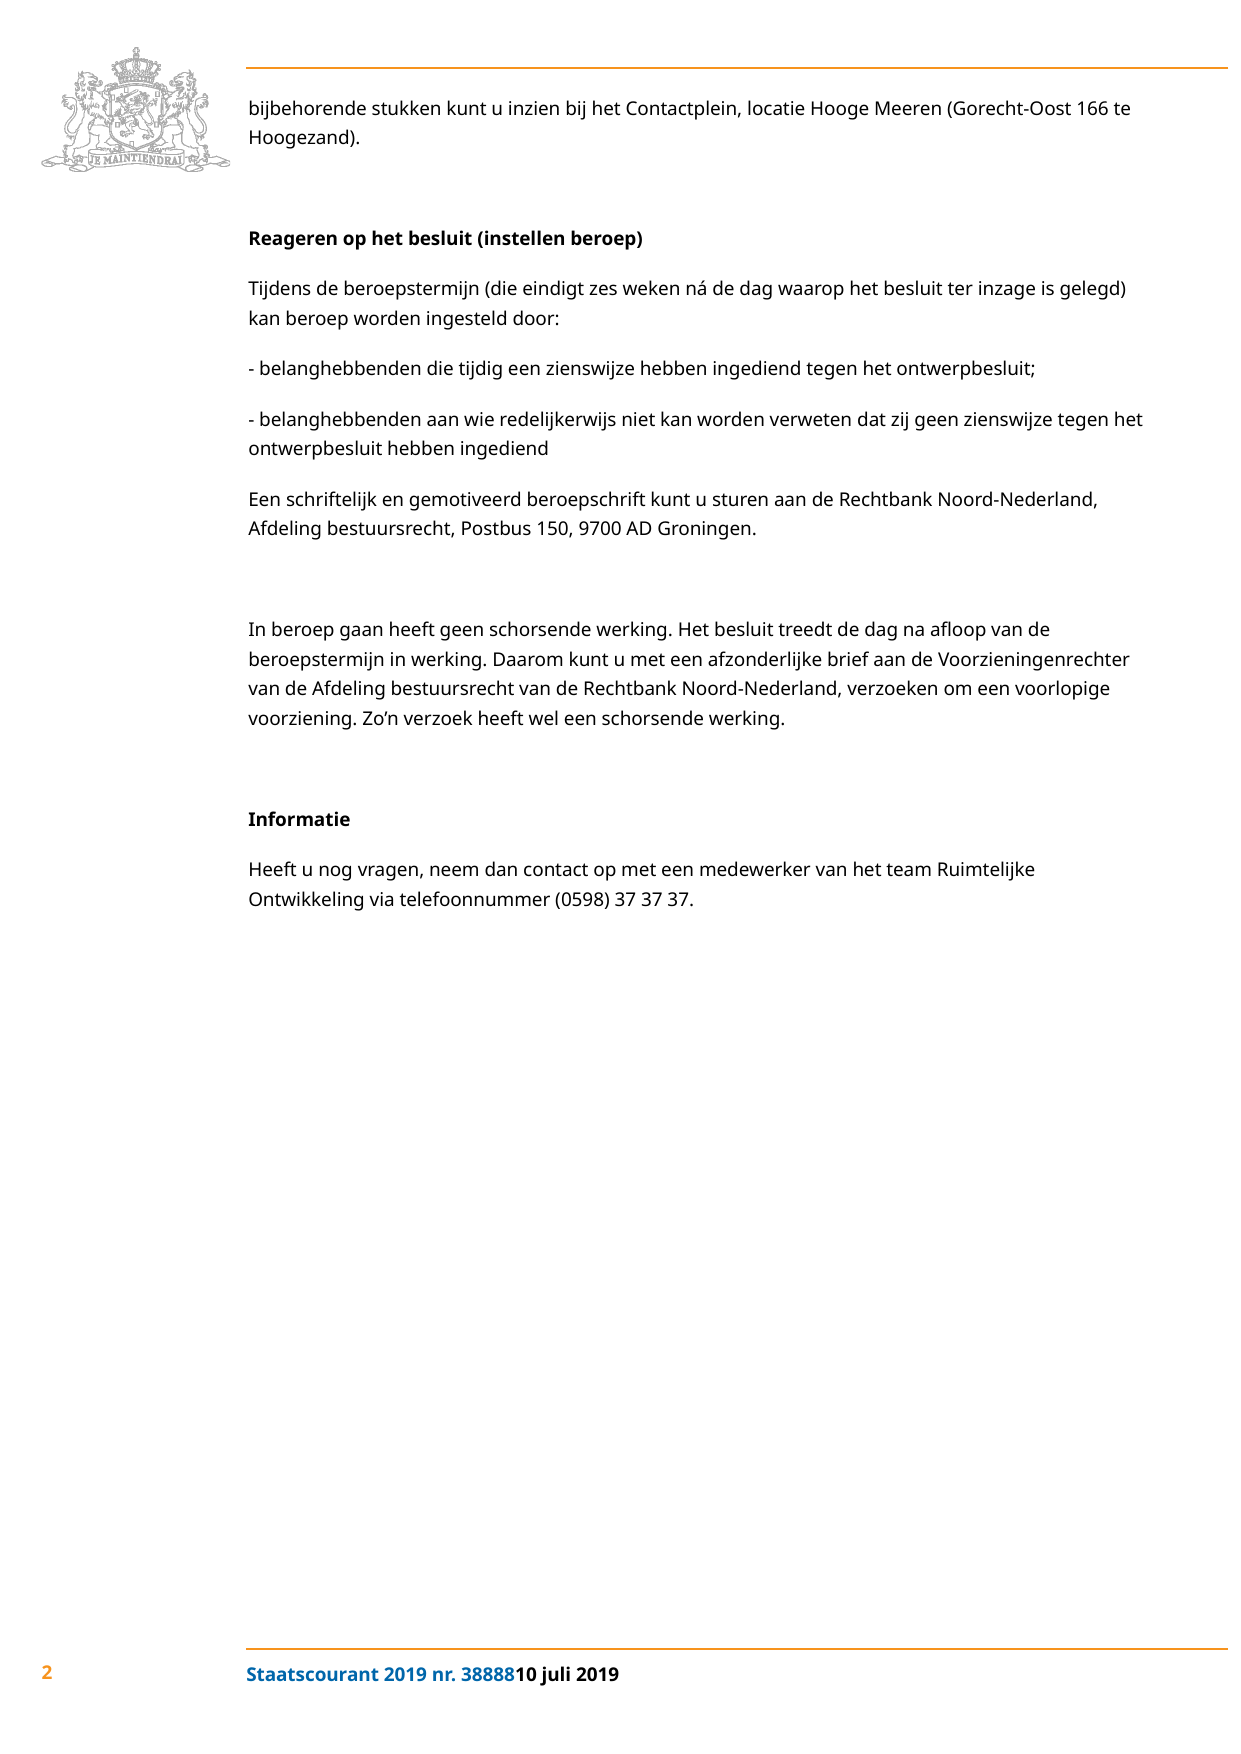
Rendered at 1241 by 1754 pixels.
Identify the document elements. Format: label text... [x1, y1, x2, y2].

text Informatie [248, 806, 1152, 832]
text Een schriftelijk en gemotiveerd beroepschrift kunt u sturen aan de Rechtbank Noord-Nederland, Afdeling bestuursrecht, Postbus 150, 9700 AD Groningen. [248, 486, 1152, 541]
text - belanghebbenden die tijdig een zienswijze hebben ingediend tegen het ontwerpbesluit; [248, 356, 1152, 381]
text Tijdens de beroepstermijn (die eindigt zes weken ná de dag waarop het besluit ter inzage is gelegd) kan beroep worden ingesteld door: [248, 276, 1152, 331]
picture [41, 47, 231, 172]
text Reageren op het besluit (instellen beroep) [248, 225, 1152, 251]
text In beroep gaan heeft geen schorsende werking. Het besluit treedt de dag na afloop van de beroepstermijn in werking. Daarom kunt u met een afzonderlijke brief aan de Voorzieningenrechter van de Afdeling bestuursrecht van de Rechtbank Noord-Nederland, verzoeken om een voorlopige voorziening. Zo’n verzoek heeft wel een schorsende werking. [248, 616, 1152, 731]
text Heeft u nog vragen, neem dan contact op met een medewerker van het team Ruimtelijke Ontwikkeling via telefoonnummer (0598) 37 37 37. [248, 856, 1152, 912]
text bijbehorende stukken kunt u inzien bij het Contactplein, locatie Hooge Meeren (Gorecht-Oost 166 te Hoogezand). [248, 95, 1152, 150]
text - belanghebbenden aan wie redelijkerwijs niet kan worden verweten dat zij geen zienswijze tegen het ontwerpbesluit hebben ingediend [248, 406, 1152, 461]
